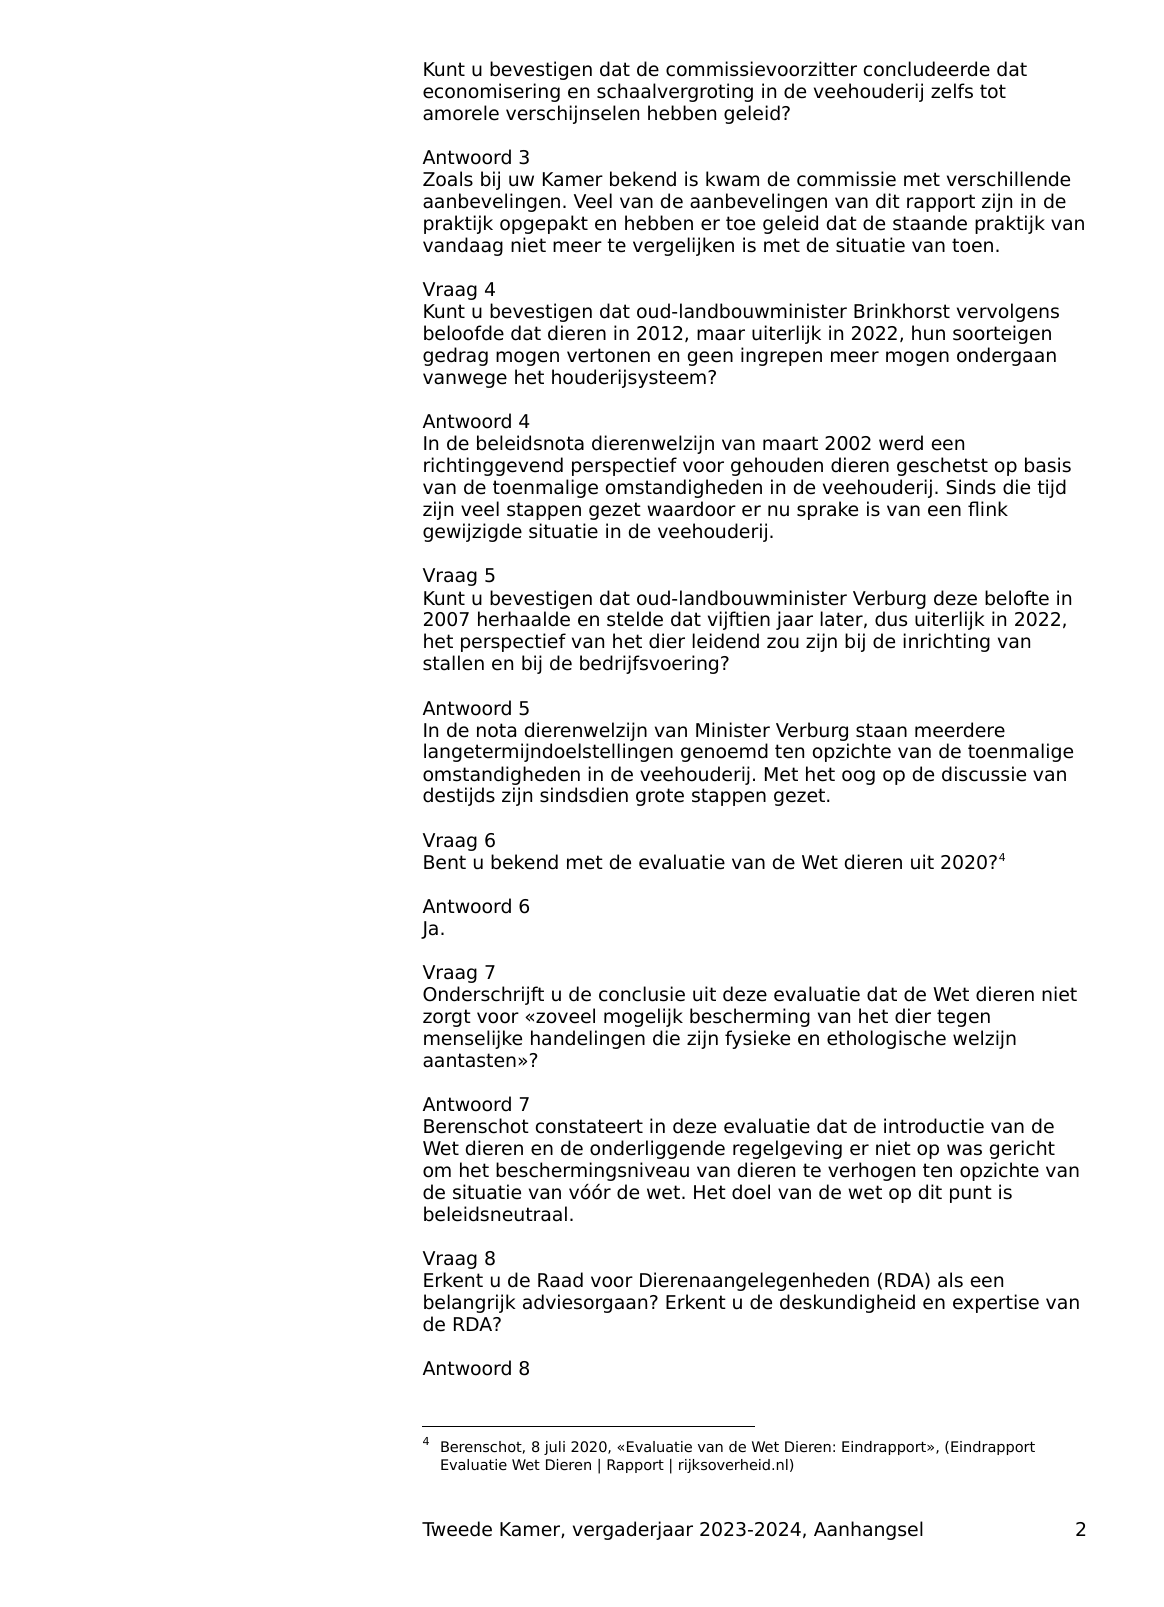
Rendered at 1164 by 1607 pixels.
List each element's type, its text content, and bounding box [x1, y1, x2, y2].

text Kunt u bevestigen dat oud-landbouwminister Verburg deze belofte in 2007 herhaalde en stelde dat vijftien jaar later, dus uiterlijk in 2022, het perspectief van het dier leidend zou zijn bij de inrichting van stallen en bij de bedrijfsvoering? [422, 587, 1087, 675]
text Berenschot constateert in deze evaluatie dat de introductie van de Wet dieren en de onderliggende regelgeving er niet op was gericht om het beschermingsniveau van dieren te verhogen ten opzichte van de situatie van vóór de wet. Het doel van de wet op dit punt is beleidsneutraal. [422, 1116, 1087, 1226]
text Vraag 5 [422, 565, 1087, 587]
text Onderschrijft u de conclusie uit deze evaluatie dat de Wet dieren niet zorgt voor «zoveel mogelijk bescherming van het dier tegen menselijke handelingen die zijn fysieke en ethologische welzijn aantasten»? [422, 984, 1087, 1072]
text Antwoord 6 [422, 896, 1087, 918]
text Antwoord 3 [422, 147, 1087, 169]
text In de nota dierenwelzijn van Minister Verburg staan meerdere langetermijndoelstellingen genoemd ten opzichte van de toenmalige omstandigheden in de veehouderij. Met het oog op de discussie van destijds zijn sindsdien grote stappen gezet. [422, 719, 1087, 807]
text Vraag 4 [422, 279, 1087, 301]
text In de beleidsnota dierenwelzijn van maart 2002 werd een richtinggevend perspectief voor gehouden dieren geschetst op basis van de toenmalige omstandigheden in de veehouderij. Sinds die tijd zijn veel stappen gezet waardoor er nu sprake is van een flink gewijzigde situatie in de veehouderij. [422, 433, 1087, 543]
text Kunt u bevestigen dat de commissievoorzitter concludeerde dat economisering en schaalvergroting in de veehouderij zelfs tot amorele verschijnselen hebben geleid? [422, 59, 1087, 125]
text Vraag 6 [422, 829, 1087, 852]
text Vraag 8 [422, 1248, 1087, 1270]
text Erkent u de Raad voor Dierenaangelegenheden (RDA) als een belangrijk adviesorgaan? Erkent u de deskundigheid en expertise van de RDA? [422, 1270, 1087, 1336]
text Zoals bij uw Kamer bekend is kwam de commissie met verschillende aanbevelingen. Veel van de aanbevelingen van dit rapport zijn in de praktijk opgepakt en hebben er toe geleid dat de staande praktijk van vandaag niet meer te vergelijken is met de situatie van toen. [422, 169, 1087, 257]
text Bent u bekend met de evaluatie van de Wet dieren uit 2020? [422, 852, 1087, 873]
text Antwoord 8 [422, 1358, 1087, 1380]
text Kunt u bevestigen dat oud-landbouwminister Brinkhorst vervolgens beloofde dat dieren in 2012, maar uiterlijk in 2022, hun soorteigen gedrag mogen vertonen en geen ingrepen meer mogen ondergaan vanwege het houderijsysteem? [422, 301, 1087, 389]
text Antwoord 5 [422, 697, 1087, 719]
text Vraag 7 [422, 962, 1087, 984]
text Berenschot, 8 juli 2020, «Evaluatie van de Wet Dieren: Eindrapport», (Eindrapport Evaluatie Wet Dieren | Rapport | rijksoverheid.nl) [422, 1435, 1087, 1474]
text Antwoord 4 [422, 411, 1087, 433]
text Ja. [422, 918, 1087, 940]
text Antwoord 7 [422, 1094, 1087, 1116]
